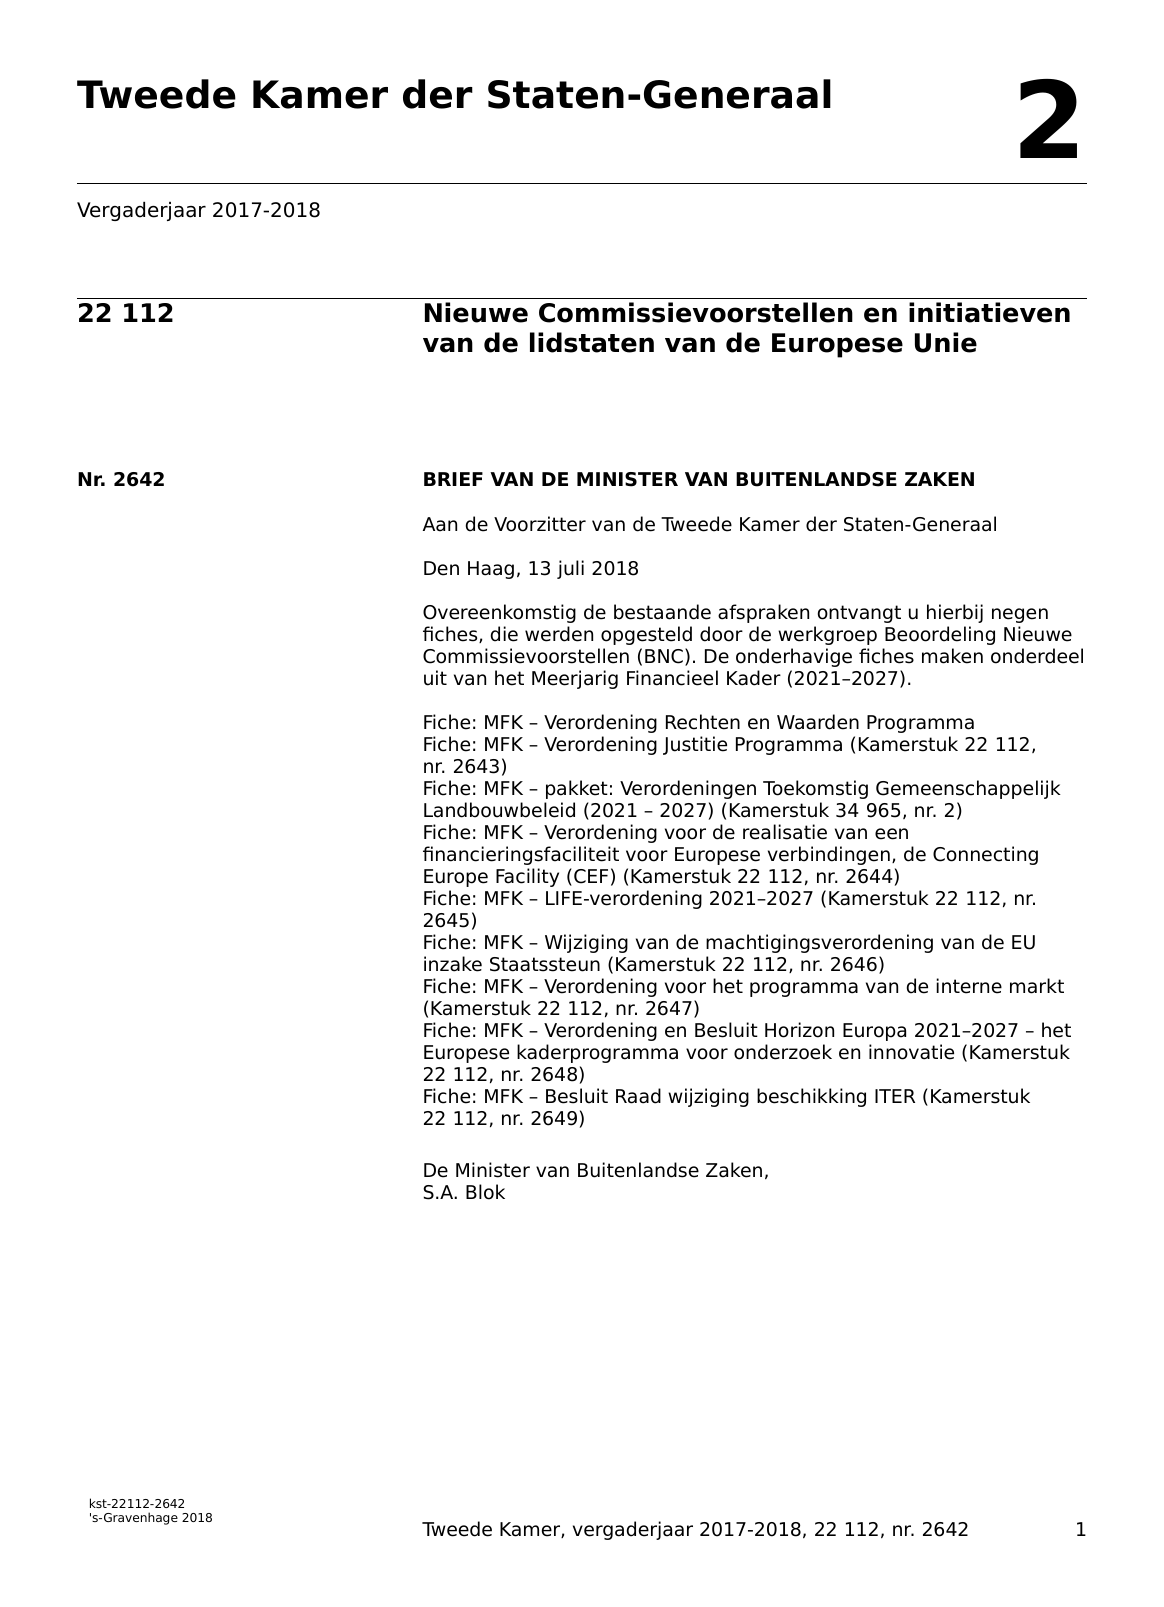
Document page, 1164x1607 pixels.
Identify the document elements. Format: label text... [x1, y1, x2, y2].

text Fiche: MFK – pakket: Verordeningen Toekomstig Gemeenschappelijk Landbouwbeleid (2021 – 2027) (Kamerstuk 34 965, nr. 2) [422, 778, 1087, 822]
text Fiche: MFK – Verordening voor het programma van de interne markt (Kamerstuk 22 112, nr. 2647) [422, 976, 1087, 1020]
subtitle Nr. 2642 BRIEF VAN DE MINISTER VAN BUITENLANDSE ZAKEN [77, 469, 1087, 491]
text Aan de Voorzitter van de Tweede Kamer der Staten-Generaal [422, 513, 1087, 536]
text 's-Gravenhage 2018 [88, 1511, 323, 1525]
text Fiche: MFK – Verordening Justitie Programma (Kamerstuk 22 112, nr. 2643) [422, 734, 1087, 778]
text Fiche: MFK – LIFE-verordening 2021–2027 (Kamerstuk 22 112, nr. 2645) [422, 888, 1087, 932]
text Fiche: MFK – Wijziging van de machtigingsverordening van de EU inzake Staatssteun (Kamerstuk 22 112, nr. 2646) [422, 932, 1087, 976]
text Den Haag, 13 juli 2018 [422, 558, 1087, 580]
text De Minister van Buitenlandse Zaken, S.A. Blok [422, 1159, 1087, 1203]
table_header 2 [886, 59, 1087, 183]
table_header Tweede Kamer der Staten-Generaal [77, 59, 886, 183]
text Fiche: MFK – Verordening Rechten en Waarden Programma [422, 712, 1087, 734]
text kst-22112-2642 [88, 1497, 323, 1511]
text Overeenkomstig de bestaande afspraken ontvangt u hierbij negen fiches, die werden opgesteld door de werkgroep Beoordeling Nieuwe Commissievoorstellen (BNC). De onderhavige fiches maken onderdeel uit van het Meerjarig Financieel Kader (2021–2027). [422, 602, 1087, 690]
text Fiche: MFK – Besluit Raad wijziging beschikking ITER (Kamerstuk 22 112, nr. 2649) [422, 1086, 1087, 1129]
text Fiche: MFK – Verordening en Besluit Horizon Europa 2021–2027 – het Europese kaderprogramma voor onderzoek en innovatie (Kamerstuk 22 112, nr. 2648) [422, 1020, 1087, 1086]
text Fiche: MFK – Verordening voor de realisatie van een financieringsfaciliteit voor Europese verbindingen, de Connecting Europe Facility (CEF) (Kamerstuk 22 112, nr. 2644) [422, 822, 1087, 888]
subtitle 22 112 Nieuwe Commissievoorstellen en initiatieven van de lidstaten van de Europese Unie [77, 299, 1087, 358]
table_cell Vergaderjaar 2017-2018 [77, 184, 1087, 298]
